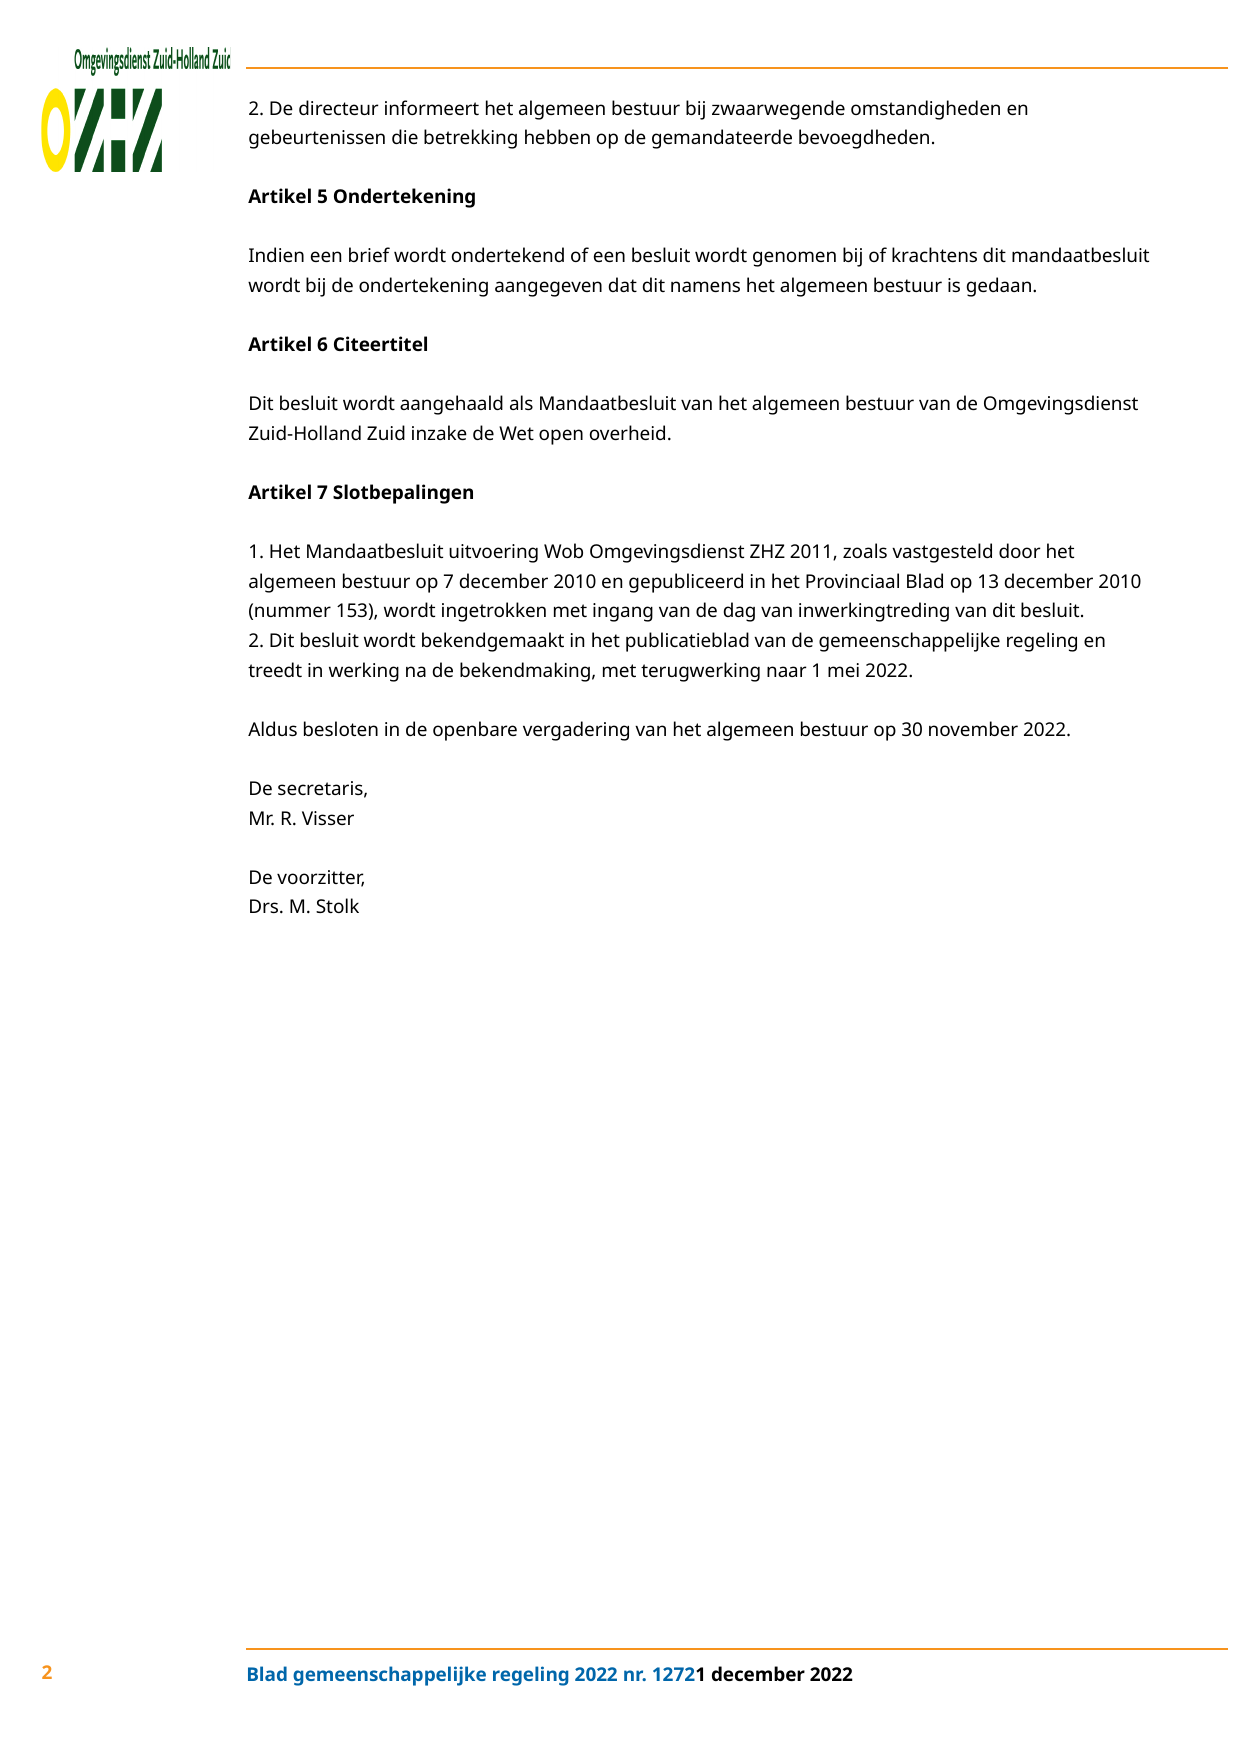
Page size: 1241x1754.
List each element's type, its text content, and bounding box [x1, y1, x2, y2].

text 2. De directeur informeert het algemeen bestuur bij zwaarwegende omstandigheden en gebeurtenissen die betrekking hebben op de gemandateerde bevoegdheden. [248, 95, 1152, 150]
text 2. Dit besluit wordt bekendgemaakt in het publicatieblad van de gemeenschappelijke regeling en treedt in werking na de bekendmaking, met terugwerking naar 1 mei 2022. [248, 627, 1152, 683]
text Mr. R. Visser [248, 805, 1152, 831]
text De secretaris, [248, 775, 1152, 801]
text De voorzitter, [248, 864, 1152, 890]
picture [41, 47, 231, 172]
text Indien een brief wordt ondertekend of een besluit wordt genomen bij of krachtens dit mandaatbesluit wordt bij de ondertekening aangegeven dat dit namens het algemeen bestuur is gedaan. [248, 243, 1152, 298]
text Dit besluit wordt aangehaald als Mandaatbesluit van het algemeen bestuur van de Omgevingsdienst Zuid-Holland Zuid inzake de Wet open overheid. [248, 391, 1152, 446]
text Drs. M. Stolk [248, 893, 1152, 919]
text 1. Het Mandaatbesluit uitvoering Wob Omgevingsdienst ZHZ 2011, zoals vastgesteld door het algemeen bestuur op 7 december 2010 en gepubliceerd in het Provinciaal Blad op 13 december 2010 (nummer 153), wordt ingetrokken met ingang van de dag van inwerkingtreding van dit besluit. [248, 538, 1152, 623]
text Artikel 7 Slotbepalingen [248, 479, 1152, 505]
text Artikel 6 Citeertitel [248, 331, 1152, 357]
text Aldus besloten in de openbare vergadering van het algemeen bestuur op 30 november 2022. [248, 716, 1152, 742]
text Artikel 5 Ondertekening [248, 183, 1152, 209]
